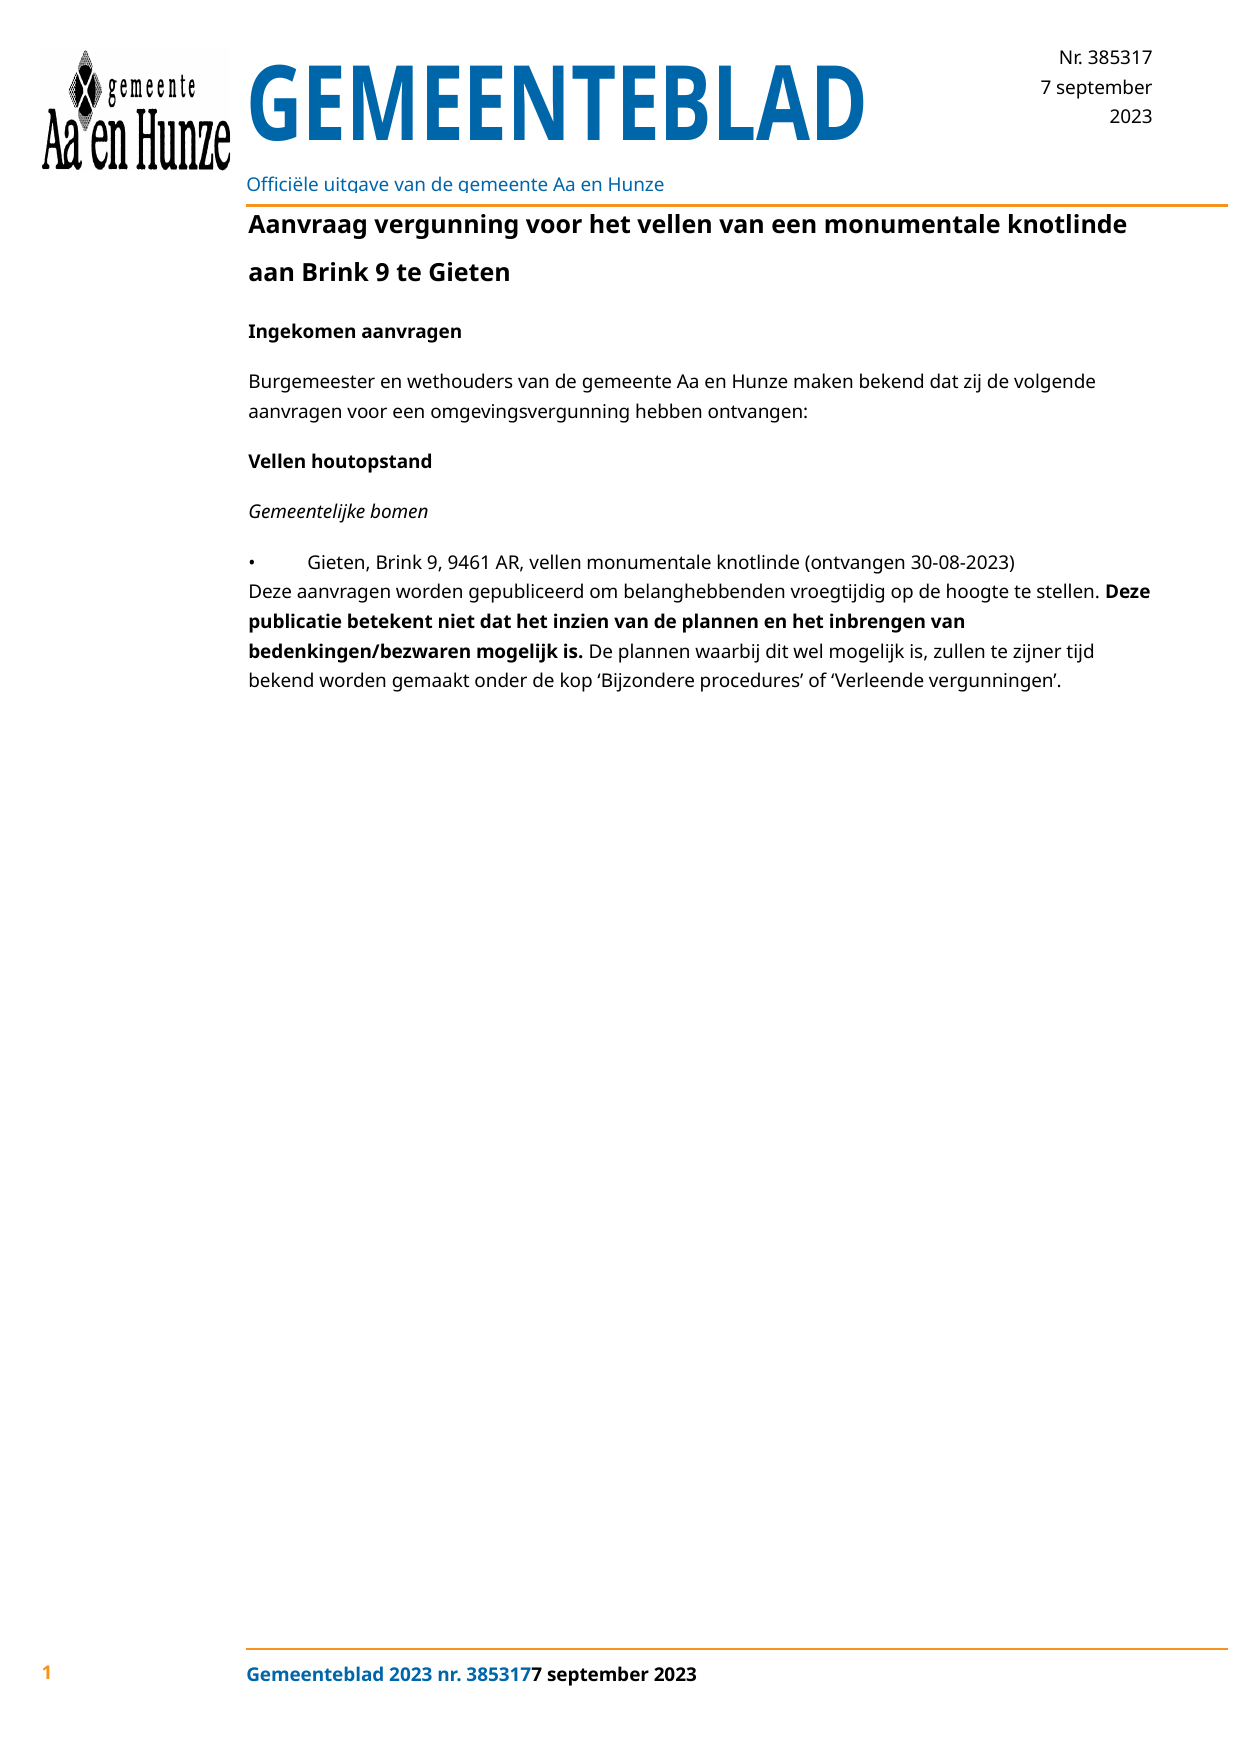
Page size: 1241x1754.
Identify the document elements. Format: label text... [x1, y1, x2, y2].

picture [41, 47, 231, 172]
text Burgemeester en wethouders van de gemeente Aa en Hunze maken bekend dat zij de volgende aanvragen voor een omgevingsvergunning hebben ontvangen: [248, 368, 1152, 424]
text Gemeentelijke bomen [248, 499, 1152, 524]
text Ingekomen aanvragen [248, 318, 1152, 344]
text Vellen houtopstand [248, 448, 1152, 474]
text Aanvraag vergunning voor het vellen van een monumentale knotlinde aan Brink 9 te Gieten [248, 207, 1152, 288]
list Gieten, Brink 9, 9461 AR, vellen monumentale knotlinde (ontvangen 30-08-2023) [248, 549, 1152, 575]
text Deze aanvragen worden gepubliceerd om belanghebbenden vroegtijdig op de hoogte te stellen. Deze publicatie betekent niet dat het inzien van de plannen en het inbrengen van bedenkingen/bezwaren mogelijk is. De plannen waarbij dit wel mogelijk is, zullen te zijner tijd bekend worden gemaakt onder de kop ‘Bijzondere procedures’ of ‘Verleende vergunningen’. [248, 579, 1152, 693]
